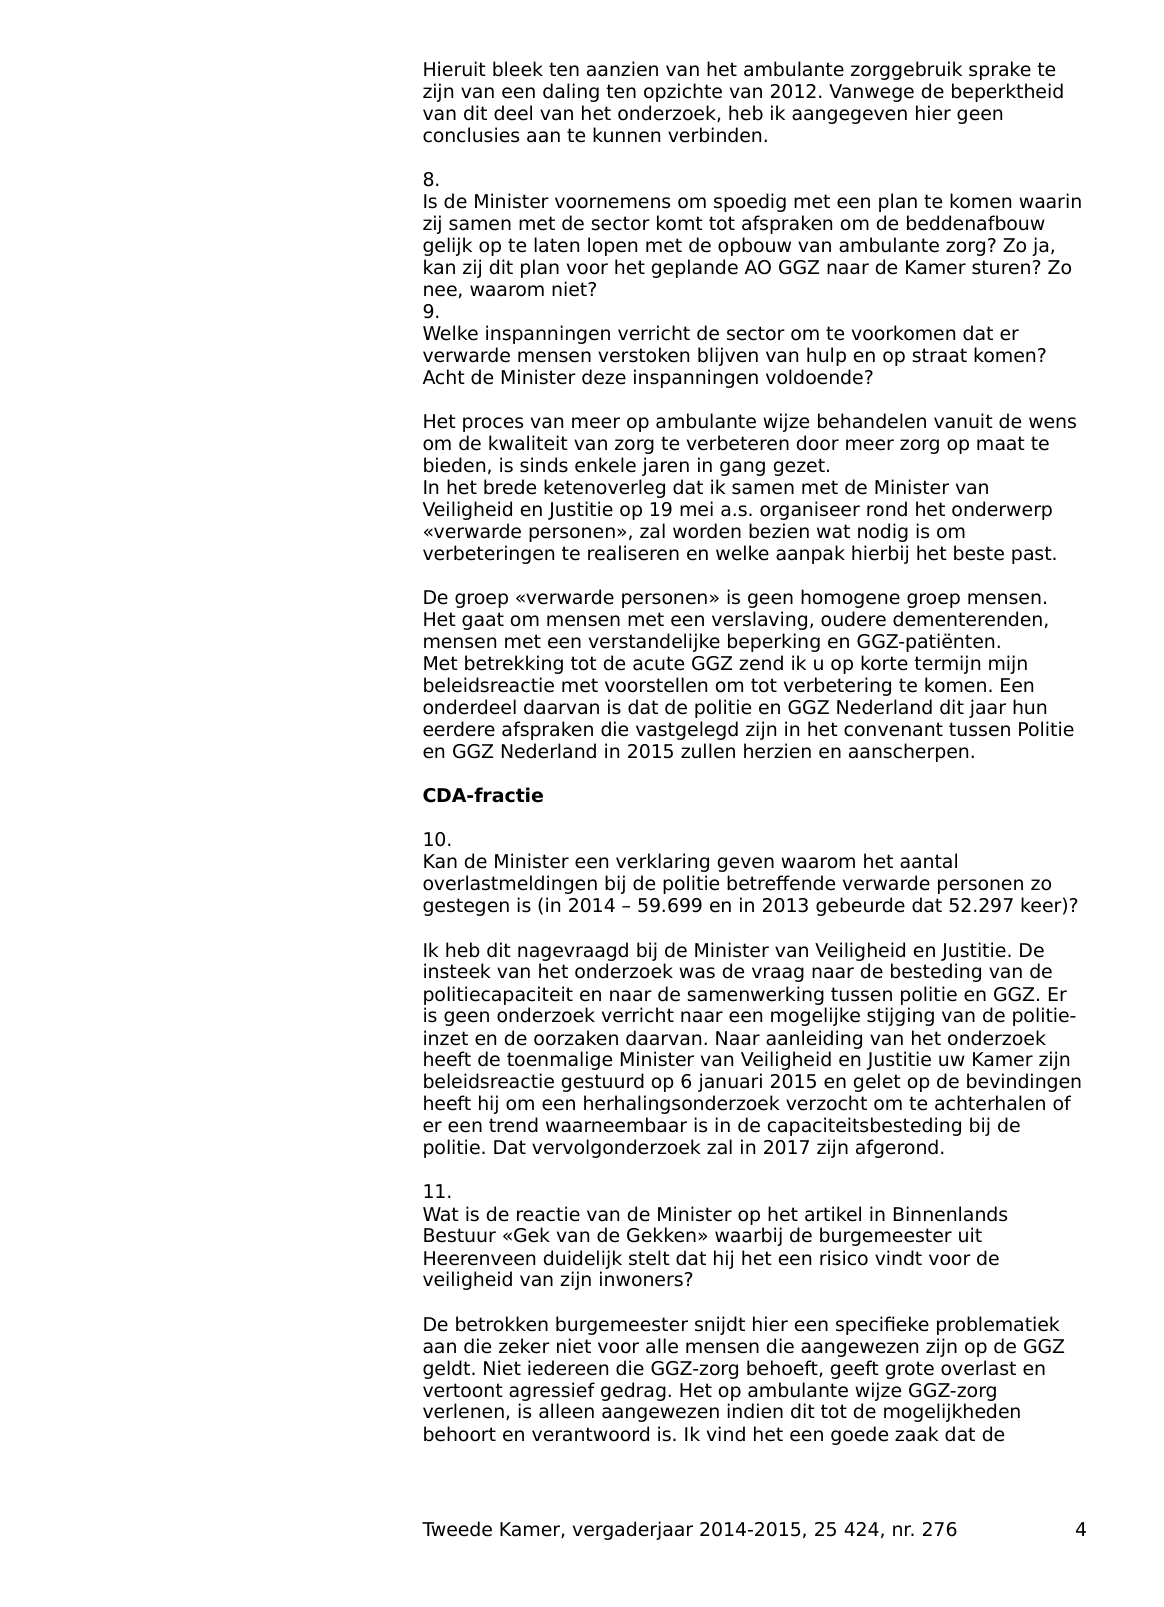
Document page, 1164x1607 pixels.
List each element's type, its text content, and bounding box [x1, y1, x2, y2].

text 9. [422, 301, 1087, 323]
text Kan de Minister een verklaring geven waarom het aantal overlastmeldingen bij de politie betreffende verwarde personen zo gestegen is (in 2014 – 59.699 en in 2013 gebeurde dat 52.297 keer)? [422, 851, 1087, 917]
text De groep «verwarde personen» is geen homogene groep mensen. Het gaat om mensen met een verslaving, oudere dementerenden, mensen met een verstandelijke beperking en GGZ-patiënten. [422, 587, 1087, 653]
text Het proces van meer op ambulante wijze behandelen vanuit de wens om de kwaliteit van zorg te verbeteren door meer zorg op maat te bieden, is sinds enkele jaren in gang gezet. [422, 411, 1087, 477]
text 10. [422, 829, 1087, 851]
text 8. [422, 169, 1087, 191]
text Hieruit bleek ten aanzien van het ambulante zorggebruik sprake te zijn van een daling ten opzichte van 2012. Vanwege de beperktheid van dit deel van het onderzoek, heb ik aangegeven hier geen conclusies aan te kunnen verbinden. [422, 59, 1087, 147]
text In het brede ketenoverleg dat ik samen met de Minister van Veiligheid en Justitie op 19 mei a.s. organiseer rond het onderwerp «verwarde personen», zal worden bezien wat nodig is om verbeteringen te realiseren en welke aanpak hierbij het beste past. [422, 477, 1087, 565]
text Wat is de reactie van de Minister op het artikel in Binnenlands Bestuur «Gek van de Gekken» waarbij de burgemeester uit Heerenveen duidelijk stelt dat hij het een risico vindt voor de veiligheid van zijn inwoners? [422, 1203, 1087, 1291]
text Welke inspanningen verricht de sector om te voorkomen dat er verwarde mensen verstoken blijven van hulp en op straat komen? Acht de Minister deze inspanningen voldoende? [422, 323, 1087, 389]
text 11. [422, 1181, 1087, 1203]
subtitle CDA-fractie [422, 785, 1087, 807]
text Is de Minister voornemens om spoedig met een plan te komen waarin zij samen met de sector komt tot afspraken om de beddenafbouw gelijk op te laten lopen met de opbouw van ambulante zorg? Zo ja, kan zij dit plan voor het geplande AO GGZ naar de Kamer sturen? Zo nee, waarom niet? [422, 191, 1087, 301]
text Ik heb dit nagevraagd bij de Minister van Veiligheid en Justitie. De insteek van het onderzoek was de vraag naar de besteding van de politiecapaciteit en naar de samenwerking tussen politie en GGZ. Er is geen onderzoek verricht naar een mogelijke stijging van de politie-inzet en de oorzaken daarvan. Naar aanleiding van het onderzoek heeft de toenmalige Minister van Veiligheid en Justitie uw Kamer zijn beleidsreactie gestuurd op 6 januari 2015 en gelet op de bevindingen heeft hij om een herhalingsonderzoek verzocht om te achterhalen of er een trend waarneembaar is in de capaciteitsbesteding bij de politie. Dat vervolgonderzoek zal in 2017 zijn afgerond. [422, 939, 1087, 1159]
text De betrokken burgemeester snijdt hier een specifieke problematiek aan die zeker niet voor alle mensen die aangewezen zijn op de GGZ geldt. Niet iedereen die GGZ-zorg behoeft, geeft grote overlast en vertoont agressief gedrag. Het op ambulante wijze GGZ-zorg verlenen, is alleen aangewezen indien dit tot de mogelijkheden behoort en verantwoord is. Ik vind het een goede zaak dat de [422, 1313, 1087, 1445]
text Met betrekking tot de acute GGZ zend ik u op korte termijn mijn beleidsreactie met voorstellen om tot verbetering te komen. Een onderdeel daarvan is dat de politie en GGZ Nederland dit jaar hun eerdere afspraken die vastgelegd zijn in het convenant tussen Politie en GGZ Nederland in 2015 zullen herzien en aanscherpen. [422, 653, 1087, 763]
